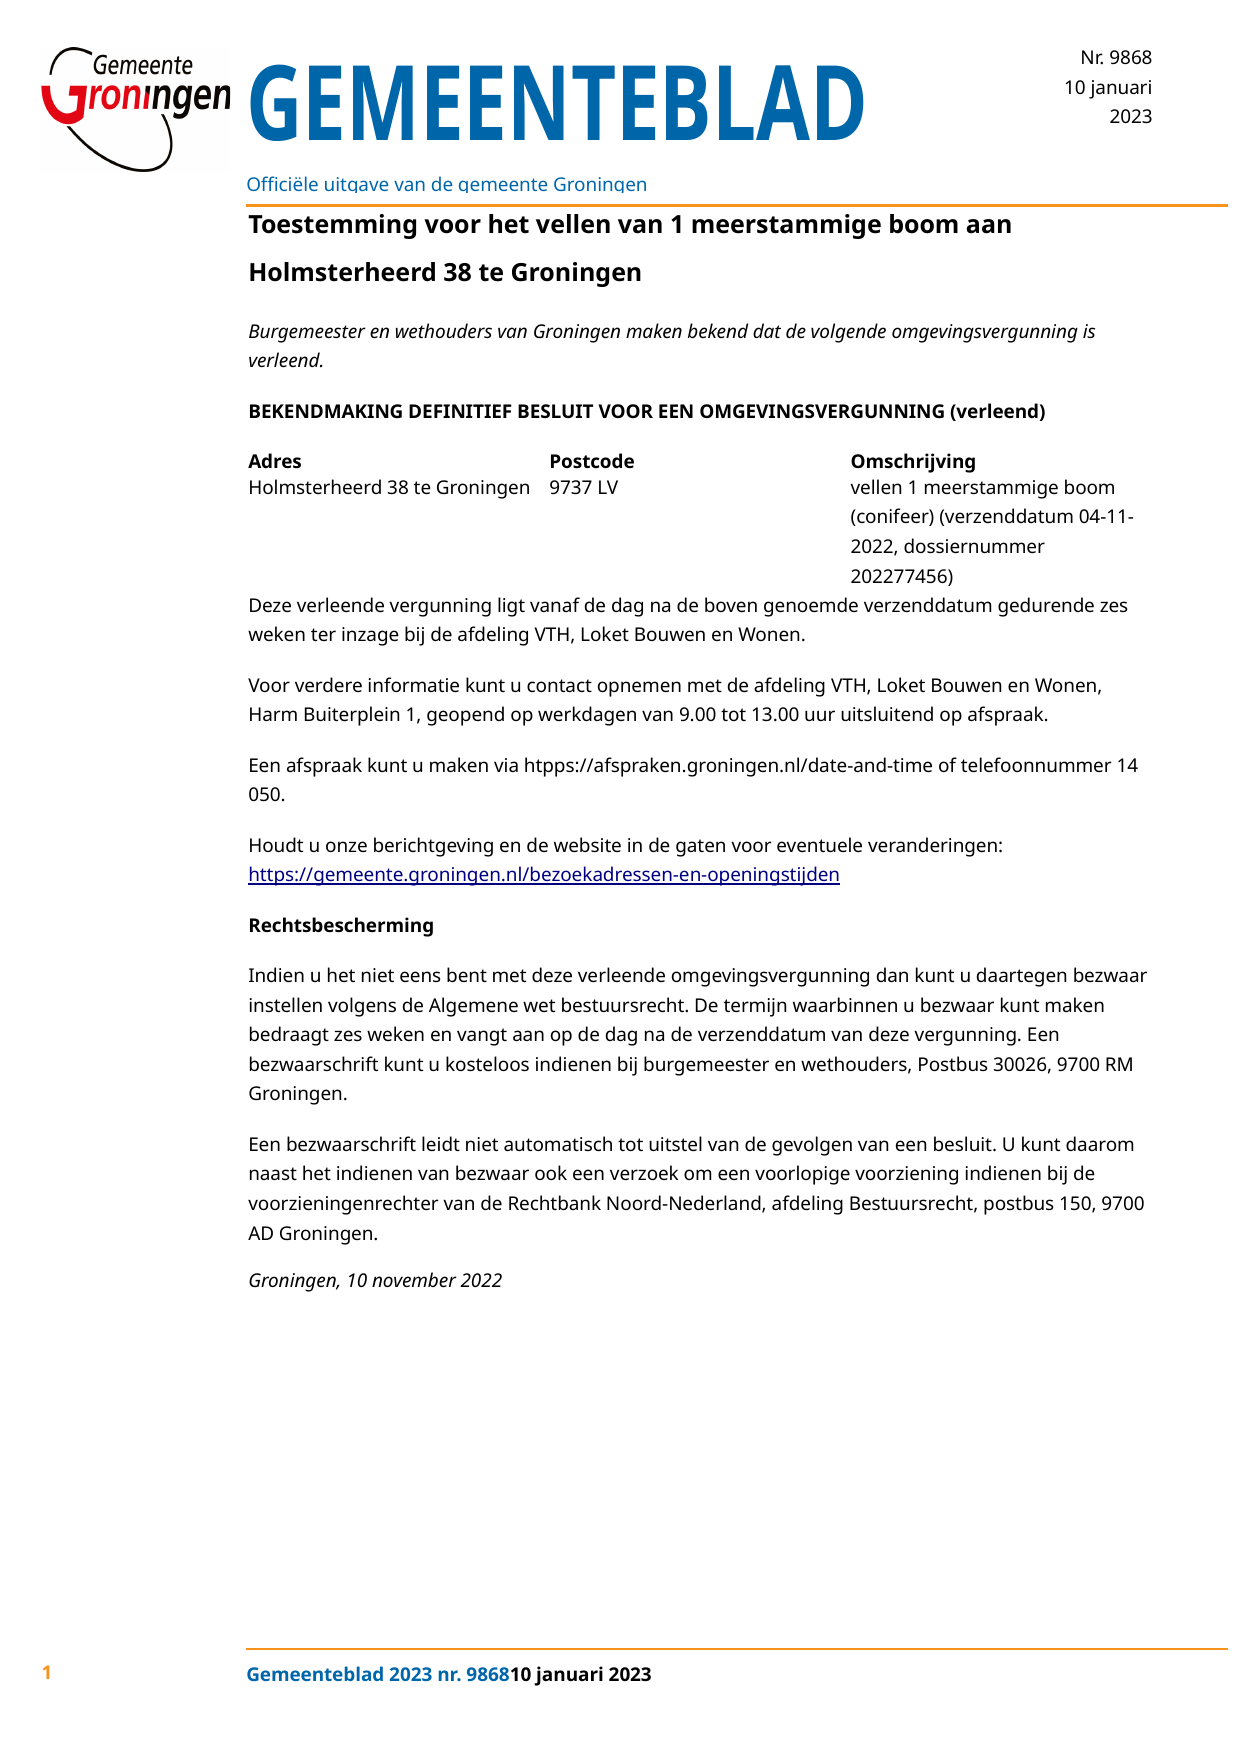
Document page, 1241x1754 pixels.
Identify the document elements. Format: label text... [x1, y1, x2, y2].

table_header Postcode [549, 449, 850, 474]
text BEKENDMAKING DEFINITIEF BESLUIT VOOR EEN OMGEVINGSVERGUNNING (verleend) [248, 398, 1152, 424]
text Groningen, 10 november 2022 [248, 1268, 1152, 1293]
text Rechtsbescherming [248, 912, 1152, 938]
table_cell Holmsterheerd 38 te Groningen [248, 474, 549, 589]
text Een bezwaarschrift leidt niet automatisch tot uitstel van de gevolgen van een besluit. U kunt daarom naast het indienen van bezwaar ook een verzoek om een voorlopige voorziening indienen bij de voorzieningenrechter van de Rechtbank Noord-Nederland, afdeling Bestuursrecht, postbus 150, 9700 AD Groningen. [248, 1131, 1152, 1246]
table_cell vellen 1 meerstammige boom (conifeer) (verzenddatum 04-11-2022, dossiernummer 202277456) [850, 474, 1152, 589]
text Deze verleende vergunning ligt vanaf de dag na de boven genoemde verzenddatum gedurende zes weken ter inzage bij de afdeling VTH, Loket Bouwen en Wonen. [248, 592, 1152, 647]
text Indien u het niet eens bent met deze verleende omgevingsvergunning dan kunt u daartegen bezwaar instellen volgens de Algemene wet bestuursrecht. De termijn waarbinnen u bezwaar kunt maken bedraagt zes weken en vangt aan op de dag na de verzenddatum van deze vergunning. Een bezwaarschrift kunt u kosteloos indienen bij burgemeester en wethouders, Postbus 30026, 9700 RM Groningen. [248, 962, 1152, 1106]
text Een afspraak kunt u maken via htpps://afspraken.groningen.nl/date-and-time of telefoonnummer 14 050. [248, 752, 1152, 807]
table_header Adres [248, 449, 549, 474]
table_cell 9737 LV [549, 474, 850, 589]
table_header Omschrijving [850, 449, 1152, 474]
picture [41, 47, 231, 172]
text Toestemming voor het vellen van 1 meerstammige boom aan Holmsterheerd 38 te Groningen [248, 207, 1152, 288]
text Voor verdere informatie kunt u contact opnemen met de afdeling VTH, Loket Bouwen en Wonen, Harm Buiterplein 1, geopend op werkdagen van 9.00 tot 13.00 uur uitsluitend op afspraak. [248, 672, 1152, 727]
text Houdt u onze berichtgeving en de website in de gaten voor eventuele veranderingen: https://gemeente.groningen.nl/bezoekadressen-en-openingstijden [248, 832, 1152, 887]
text Burgemeester en wethouders van Groningen maken bekend dat de volgende omgevingsvergunning is verleend. [248, 318, 1152, 373]
